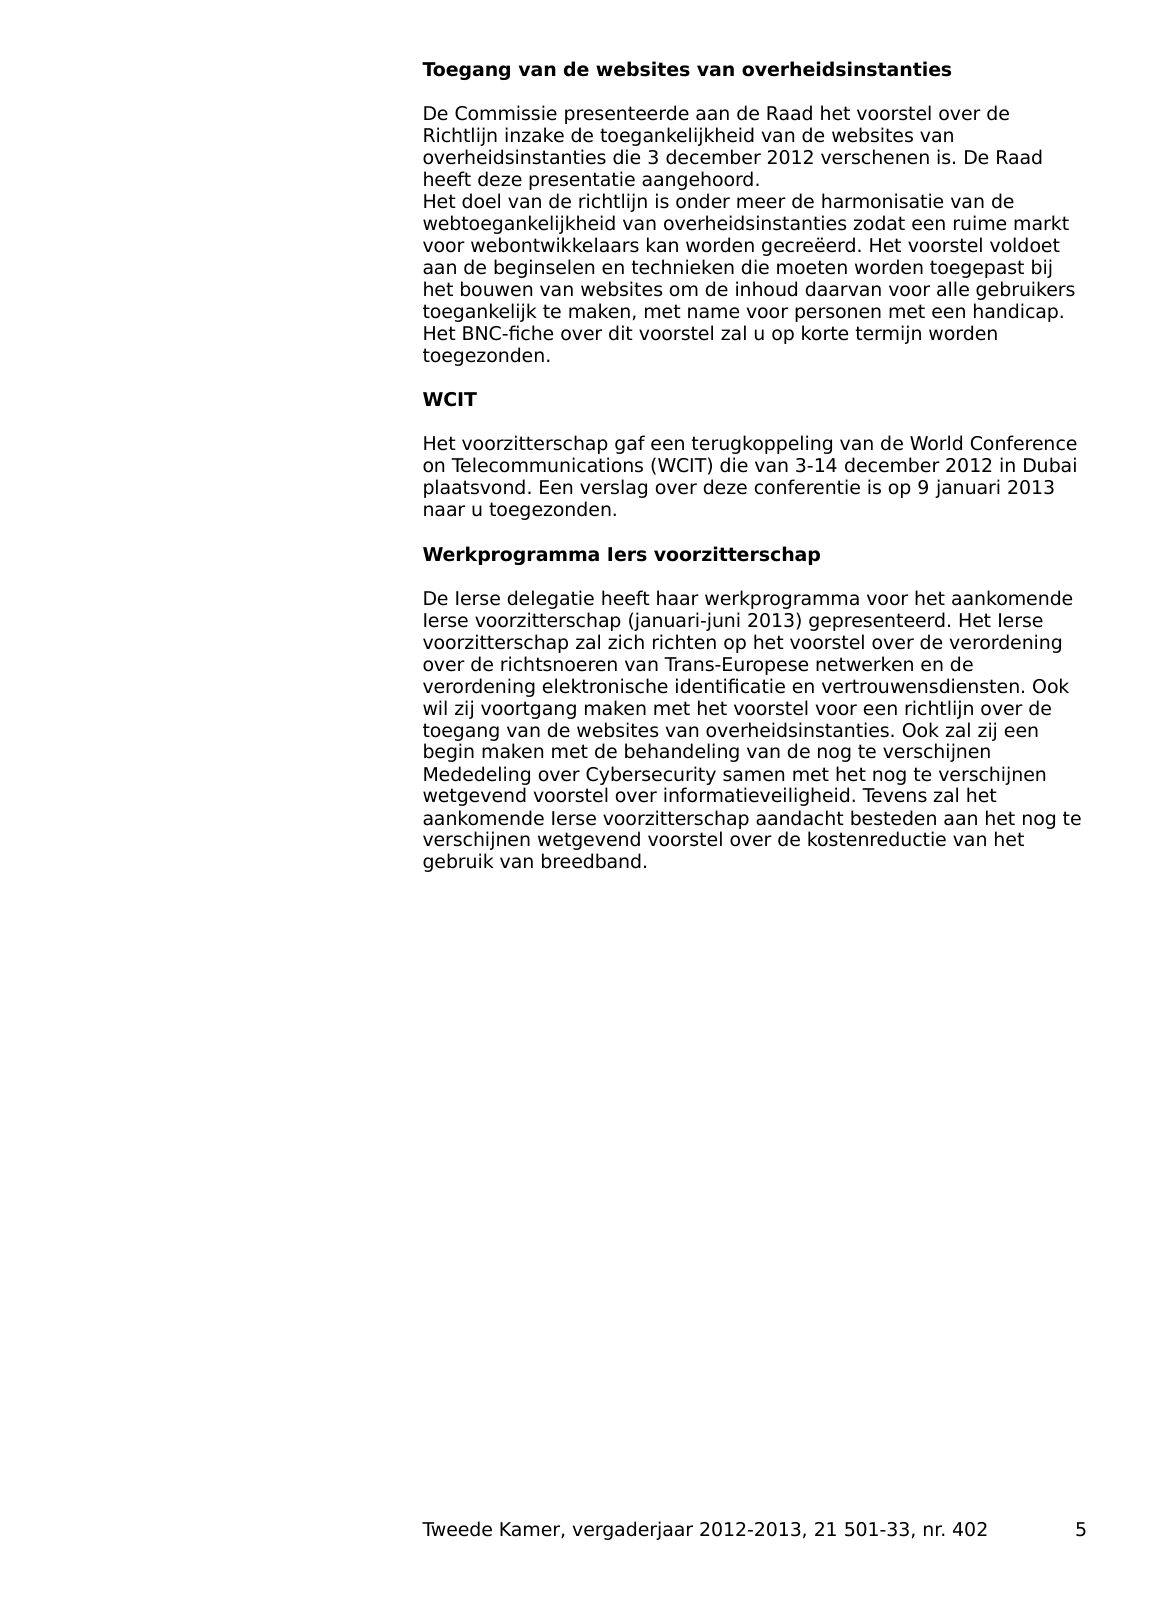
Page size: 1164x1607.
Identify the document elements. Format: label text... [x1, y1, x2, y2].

subtitle Toegang van de websites van overheidsinstanties [422, 59, 1087, 81]
text Het doel van de richtlijn is onder meer de harmonisatie van de webtoegankelijkheid van overheidsinstanties zodat een ruime markt voor webontwikkelaars kan worden gecreëerd. Het voorstel voldoet aan de beginselen en technieken die moeten worden toegepast bij het bouwen van websites om de inhoud daarvan voor alle gebruikers toegankelijk te maken, met name voor personen met een handicap. [422, 191, 1087, 323]
text De Commissie presenteerde aan de Raad het voorstel over de Richtlijn inzake de toegankelijkheid van de websites van overheidsinstanties die 3 december 2012 verschenen is. De Raad heeft deze presentatie aangehoord. [422, 103, 1087, 191]
text Het BNC-fiche over dit voorstel zal u op korte termijn worden toegezonden. [422, 323, 1087, 367]
subtitle Werkprogramma Iers voorzitterschap [422, 543, 1087, 565]
text Het voorzitterschap gaf een terugkoppeling van de World Conference on Telecommunications (WCIT) die van 3-14 december 2012 in Dubai plaatsvond. Een verslag over deze conferentie is op 9 januari 2013 naar u toegezonden. [422, 433, 1087, 521]
subtitle WCIT [422, 389, 1087, 411]
text De Ierse delegatie heeft haar werkprogramma voor het aankomende Ierse voorzitterschap (januari-juni 2013) gepresenteerd. Het Ierse voorzitterschap zal zich richten op het voorstel over de verordening over de richtsnoeren van Trans-Europese netwerken en de verordening elektronische identificatie en vertrouwensdiensten. Ook wil zij voortgang maken met het voorstel voor een richtlijn over de toegang van de websites van overheidsinstanties. Ook zal zij een begin maken met de behandeling van de nog te verschijnen Mededeling over Cybersecurity samen met het nog te verschijnen wetgevend voorstel over informatieveiligheid. Tevens zal het aankomende Ierse voorzitterschap aandacht besteden aan het nog te verschijnen wetgevend voorstel over de kostenreductie van het gebruik van breedband. [422, 588, 1087, 873]
